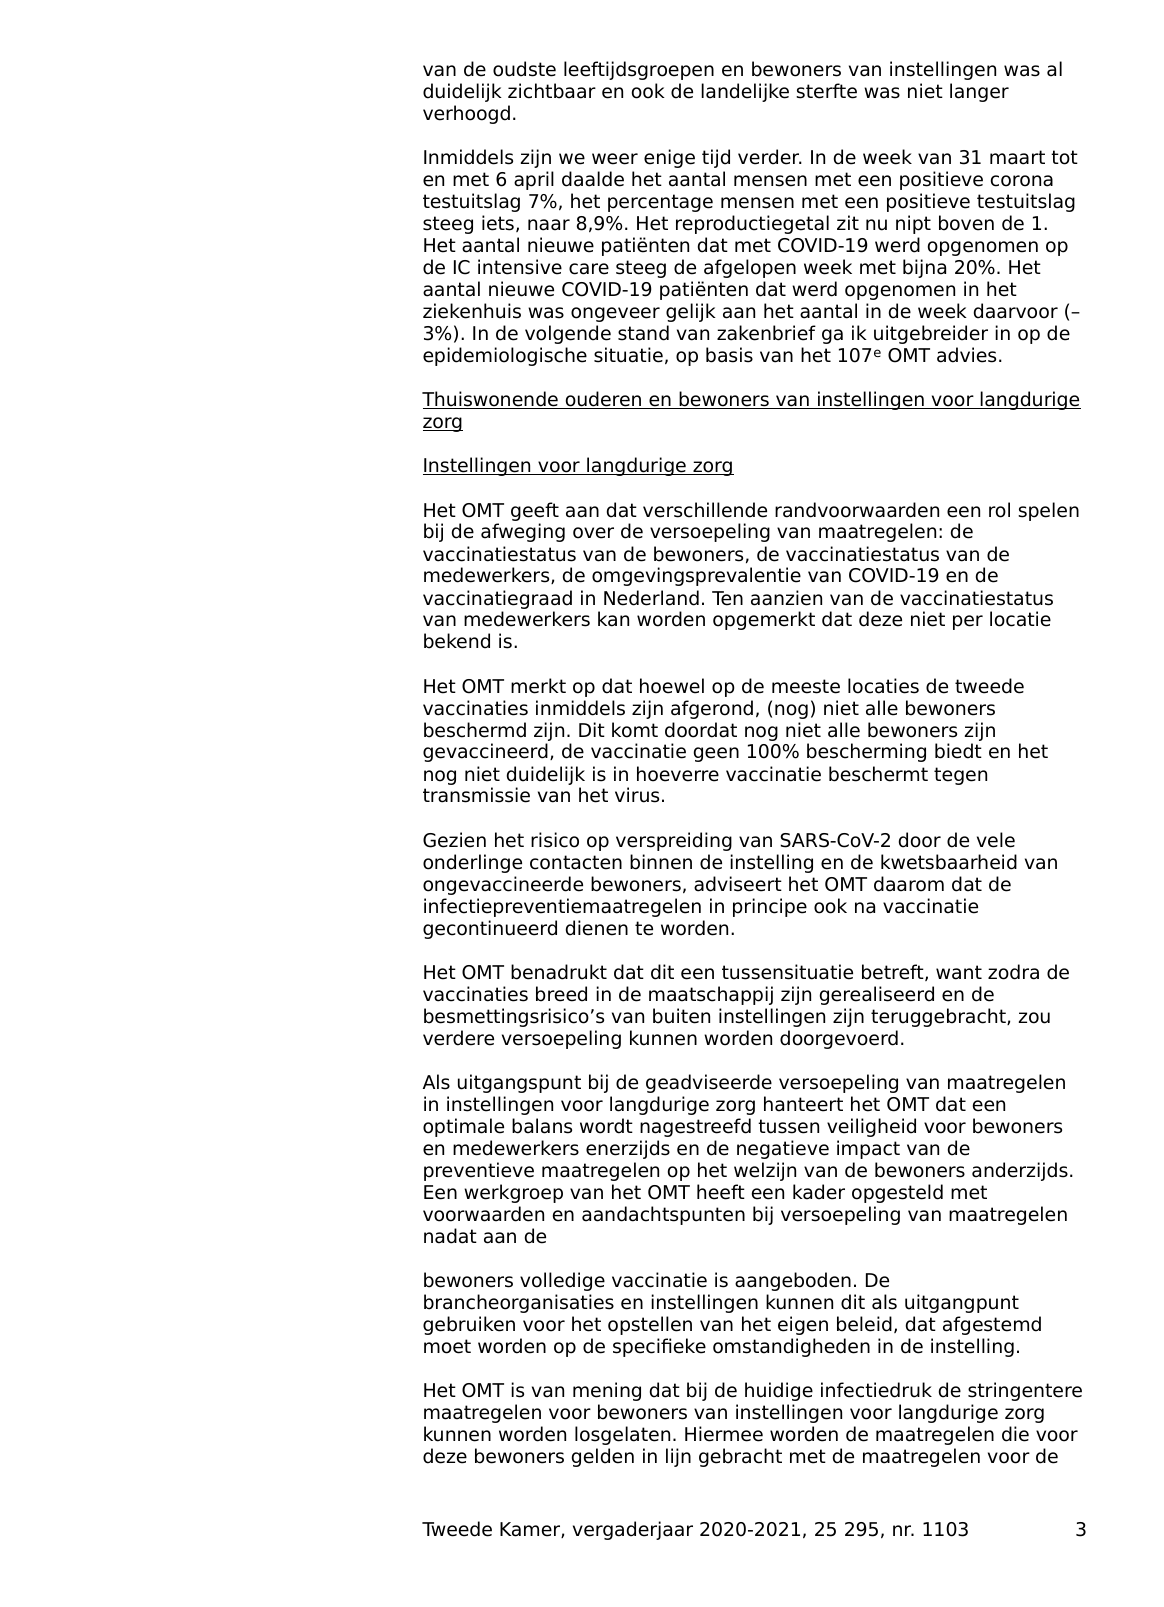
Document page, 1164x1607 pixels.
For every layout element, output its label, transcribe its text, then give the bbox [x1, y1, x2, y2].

text Het OMT benadrukt dat dit een tussensituatie betreft, want zodra de vaccinaties breed in de maatschappij zijn gerealiseerd en de besmettingsrisico’s van buiten instellingen zijn teruggebracht, zou verdere versoepeling kunnen worden doorgevoerd. [422, 962, 1087, 1049]
text Het OMT is van mening dat bij de huidige infectiedruk de stringentere maatregelen voor bewoners van instellingen voor langdurige zorg kunnen worden losgelaten. Hiermee worden de maatregelen die voor deze bewoners gelden in lijn gebracht met de maatregelen voor de [422, 1380, 1087, 1468]
text Als uitgangspunt bij de geadviseerde versoepeling van maatregelen in instellingen voor langdurige zorg hanteert het OMT dat een optimale balans wordt nagestreefd tussen veiligheid voor bewoners en medewerkers enerzijds en de negatieve impact van de preventieve maatregelen op het welzijn van de bewoners anderzijds. Een werkgroep van het OMT heeft een kader opgesteld met voorwaarden en aandachtspunten bij versoepeling van maatregelen nadat aan de [422, 1072, 1087, 1248]
subtitle Thuiswonende ouderen en bewoners van instellingen voor langdurige zorg [422, 389, 1087, 433]
subtitle Instellingen voor langdurige zorg [422, 455, 1087, 477]
text Gezien het risico op verspreiding van SARS-CoV-2 door de vele onderlinge contacten binnen de instelling en de kwetsbaarheid van ongevaccineerde bewoners, adviseert het OMT daarom dat de infectiepreventiemaatregelen in principe ook na vaccinatie gecontinueerd dienen te worden. [422, 829, 1087, 939]
text Inmiddels zijn we weer enige tijd verder. In de week van 31 maart tot en met 6 april daalde het aantal mensen met een positieve corona testuitslag 7%, het percentage mensen met een positieve testuitslag steeg iets, naar 8,9%. Het reproductiegetal zit nu nipt boven de 1. Het aantal nieuwe patiënten dat met COVID-19 werd opgenomen op de IC intensive care steeg de afgelopen week met bijna 20%. Het aantal nieuwe COVID-19 patiënten dat werd opgenomen in het ziekenhuis was ongeveer gelijk aan het aantal in de week daarvoor (–3%). In de volgende stand van zakenbrief ga ik uitgebreider in op de epidemiologische situatie, op basis van het 107e OMT advies. [422, 147, 1087, 367]
text bewoners volledige vaccinatie is aangeboden. De brancheorganisaties en instellingen kunnen dit als uitgangpunt gebruiken voor het opstellen van het eigen beleid, dat afgestemd moet worden op de specifieke omstandigheden in de instelling. [422, 1270, 1087, 1358]
text Het OMT merkt op dat hoewel op de meeste locaties de tweede vaccinaties inmiddels zijn afgerond, (nog) niet alle bewoners beschermd zijn. Dit komt doordat nog niet alle bewoners zijn gevaccineerd, de vaccinatie geen 100% bescherming biedt en het nog niet duidelijk is in hoeverre vaccinatie beschermt tegen transmissie van het virus. [422, 676, 1087, 807]
text van de oudste leeftijdsgroepen en bewoners van instellingen was al duidelijk zichtbaar en ook de landelijke sterfte was niet langer verhoogd. [422, 59, 1087, 125]
text Het OMT geeft aan dat verschillende randvoorwaarden een rol spelen bij de afweging over de versoepeling van maatregelen: de vaccinatiestatus van de bewoners, de vaccinatiestatus van de medewerkers, de omgevingsprevalentie van COVID-19 en de vaccinatiegraad in Nederland. Ten aanzien van de vaccinatiestatus van medewerkers kan worden opgemerkt dat deze niet per locatie bekend is. [422, 499, 1087, 653]
